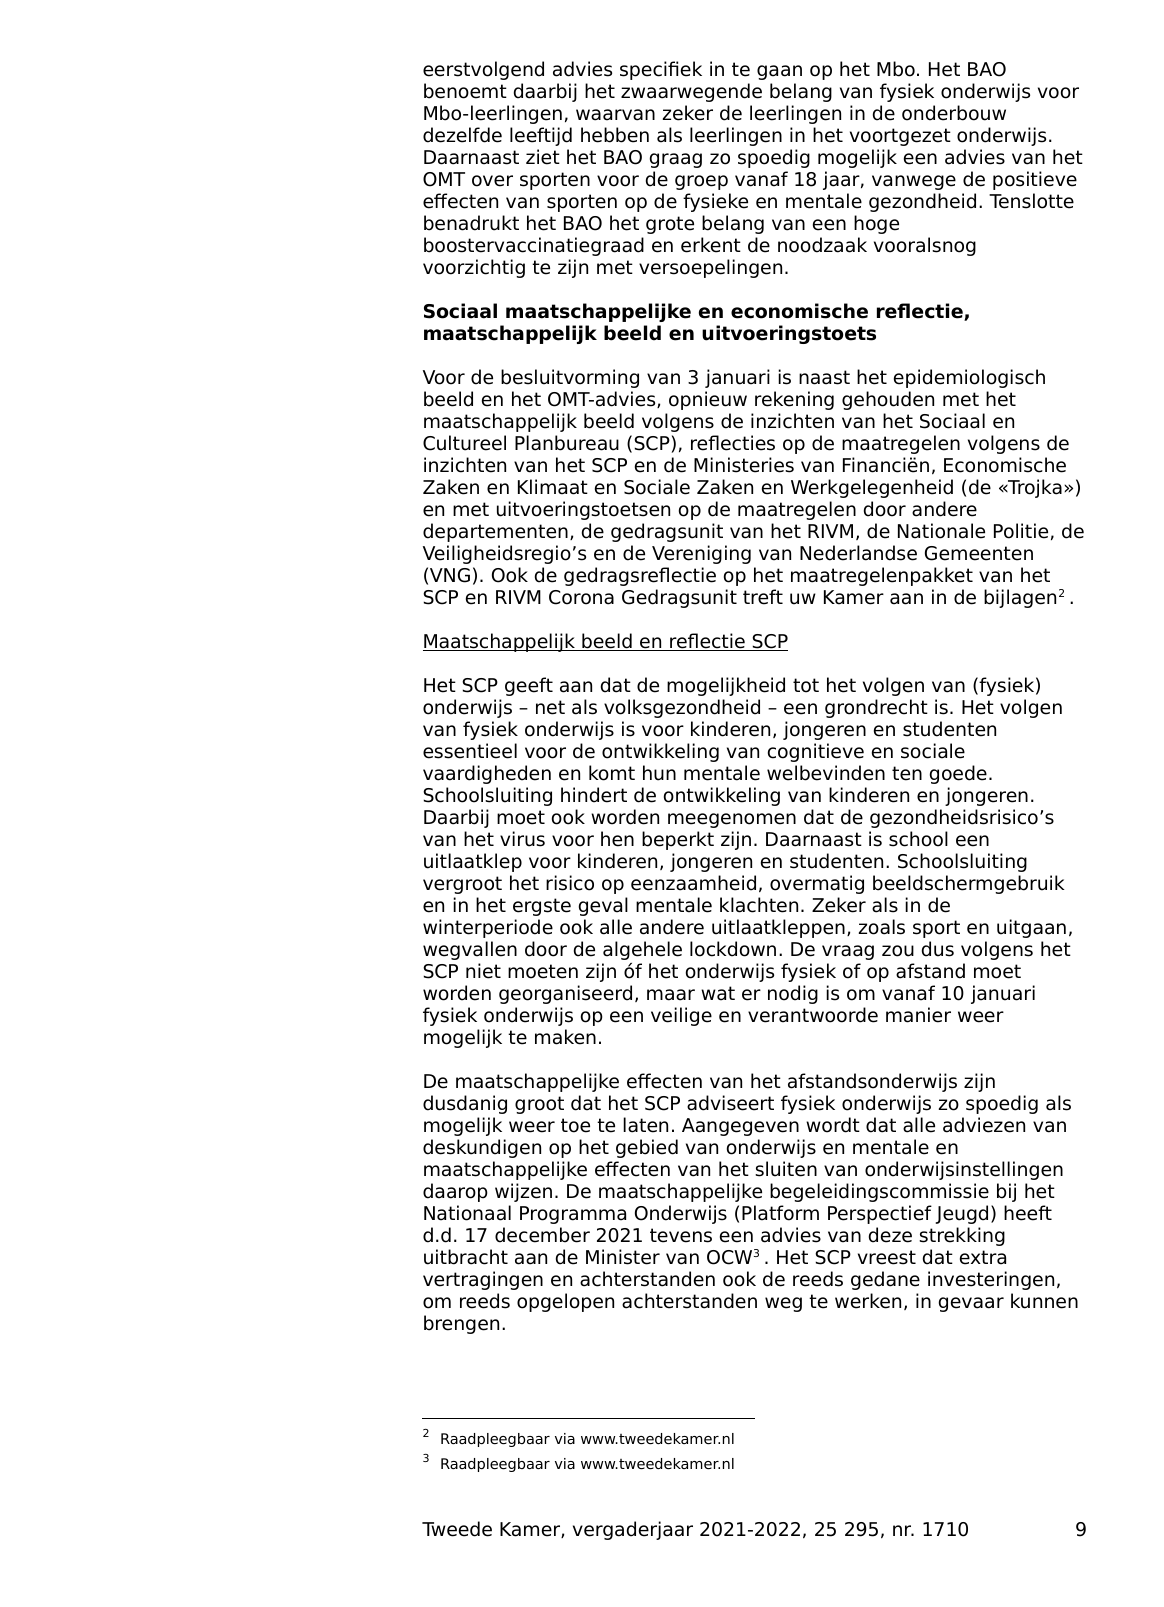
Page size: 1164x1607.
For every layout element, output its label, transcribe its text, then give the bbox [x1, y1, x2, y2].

text eerstvolgend advies specifiek in te gaan op het Mbo. Het BAO benoemt daarbij het zwaarwegende belang van fysiek onderwijs voor Mbo-leerlingen, waarvan zeker de leerlingen in de onderbouw dezelfde leeftijd hebben als leerlingen in het voortgezet onderwijs. Daarnaast ziet het BAO graag zo spoedig mogelijk een advies van het OMT over sporten voor de groep vanaf 18 jaar, vanwege de positieve effecten van sporten op de fysieke en mentale gezondheid. Tenslotte benadrukt het BAO het grote belang van een hoge boostervaccinatiegraad en erkent de noodzaak vooralsnog voorzichtig te zijn met versoepelingen. [422, 59, 1087, 279]
subtitle Maatschappelijk beeld en reflectie SCP [422, 631, 1087, 653]
text Raadpleegbaar via www.tweedekamer.nl [422, 1452, 1087, 1474]
text De maatschappelijke effecten van het afstandsonderwijs zijn dusdanig groot dat het SCP adviseert fysiek onderwijs zo spoedig als mogelijk weer toe te laten. Aangegeven wordt dat alle adviezen van deskundigen op het gebied van onderwijs en mentale en maatschappelijke effecten van het sluiten van onderwijsinstellingen daarop wijzen. De maatschappelijke begeleidingscommissie bij het Nationaal Programma Onderwijs (Platform Perspectief Jeugd) heeft d.d. 17 december 2021 tevens een advies van deze strekking uitbracht aan de Minister van OCW. Het SCP vreest dat extra vertragingen en achterstanden ook de reeds gedane investeringen, om reeds opgelopen achterstanden weg te werken, in gevaar kunnen brengen. [422, 1071, 1087, 1335]
text Het SCP geeft aan dat de mogelijkheid tot het volgen van (fysiek) onderwijs – net als volksgezondheid – een grondrecht is. Het volgen van fysiek onderwijs is voor kinderen, jongeren en studenten essentieel voor de ontwikkeling van cognitieve en sociale vaardigheden en komt hun mentale welbevinden ten goede. Schoolsluiting hindert de ontwikkeling van kinderen en jongeren. Daarbij moet ook worden meegenomen dat de gezondheidsrisico’s van het virus voor hen beperkt zijn. Daarnaast is school een uitlaatklep voor kinderen, jongeren en studenten. Schoolsluiting vergroot het risico op eenzaamheid, overmatig beeldschermgebruik en in het ergste geval mentale klachten. Zeker als in de winterperiode ook alle andere uitlaatkleppen, zoals sport en uitgaan, wegvallen door de algehele lockdown. De vraag zou dus volgens het SCP niet moeten zijn óf het onderwijs fysiek of op afstand moet worden georganiseerd, maar wat er nodig is om vanaf 10 januari fysiek onderwijs op een veilige en verantwoorde manier weer mogelijk te maken. [422, 675, 1087, 1049]
text Voor de besluitvorming van 3 januari is naast het epidemiologisch beeld en het OMT-advies, opnieuw rekening gehouden met het maatschappelijk beeld volgens de inzichten van het Sociaal en Cultureel Planbureau (SCP), reflecties op de maatregelen volgens de inzichten van het SCP en de Ministeries van Financiën, Economische Zaken en Klimaat en Sociale Zaken en Werkgelegenheid (de «Trojka») en met uitvoeringstoetsen op de maatregelen door andere departementen, de gedragsunit van het RIVM, de Nationale Politie, de Veiligheidsregio’s en de Vereniging van Nederlandse Gemeenten (VNG). Ook de gedragsreflectie op het maatregelenpakket van het SCP en RIVM Corona Gedragsunit treft uw Kamer aan in de bijlagen. [422, 367, 1087, 609]
subtitle Sociaal maatschappelijke en economische reflectie, maatschappelijk beeld en uitvoeringstoets [422, 301, 1087, 345]
text Raadpleegbaar via www.tweedekamer.nl [422, 1427, 1087, 1449]
